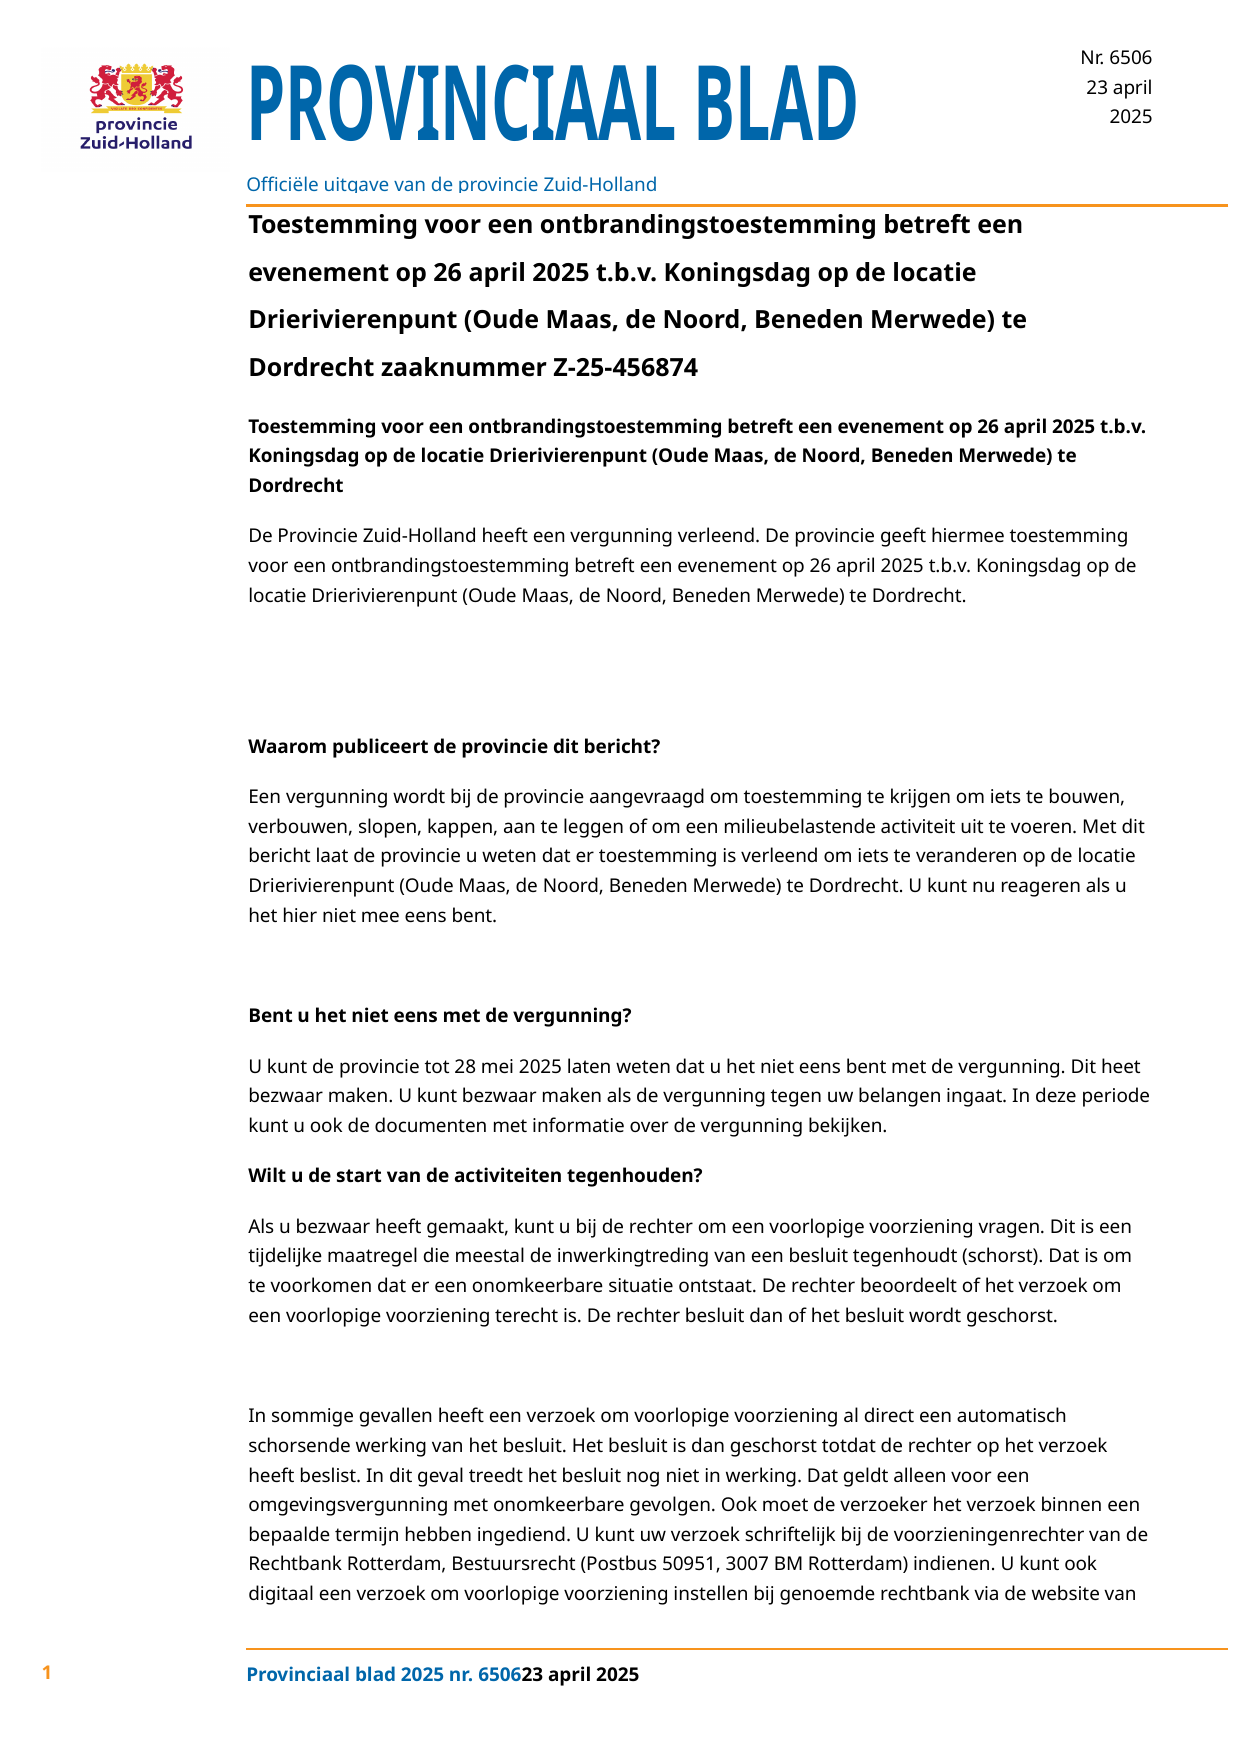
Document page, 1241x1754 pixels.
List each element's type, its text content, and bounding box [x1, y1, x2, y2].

text Toestemming voor een ontbrandingstoestemming betreft een evenement op 26 april 2025 t.b.v. Koningsdag op de locatie Drierivierenpunt (Oude Maas, de Noord, Beneden Merwede) te Dordrecht [248, 413, 1152, 498]
text Als u bezwaar heeft gemaakt, kunt u bij de rechter om een voorlopige voorziening vragen. Dit is een tijdelijke maatregel die meestal de inwerkingtreding van een besluit tegenhoudt (schorst). Dat is om te voorkomen dat er een onomkeerbare situatie ontstaat. De rechter beoordeelt of het verzoek om een voorlopige voorziening terecht is. De rechter besluit dan of het besluit wordt geschorst. [248, 1213, 1152, 1328]
text In sommige gevallen heeft een verzoek om voorlopige voorziening al direct een automatisch schorsende werking van het besluit. Het besluit is dan geschorst totdat de rechter op het verzoek heeft beslist. In dit geval treedt het besluit nog niet in werking. Dat geldt alleen voor een omgevingsvergunning met onomkeerbare gevolgen. Ook moet de verzoeker het verzoek binnen een bepaalde termijn hebben ingediend. U kunt uw verzoek schriftelijk bij de voorzieningenrechter van de Rechtbank Rotterdam, Bestuursrecht (Postbus 50951, 3007 BM Rotterdam) indienen. U kunt ook digitaal een verzoek om voorlopige voorziening instellen bij genoemde rechtbank via de website van [248, 1403, 1152, 1606]
picture [41, 47, 231, 172]
text U kunt de provincie tot 28 mei 2025 laten weten dat u het niet eens bent met de vergunning. Dit heet bezwaar maken. U kunt bezwaar maken als de vergunning tegen uw belangen ingaat. In deze periode kunt u ook de documenten met informatie over de vergunning bekijken. [248, 1053, 1152, 1138]
text Waarom publiceert de provincie dit bericht? [248, 733, 1152, 759]
text Wilt u de start van de activiteiten tegenhouden? [248, 1163, 1152, 1188]
text Toestemming voor een ontbrandingstoestemming betreft een evenement op 26 april 2025 t.b.v. Koningsdag op de locatie Drierivierenpunt (Oude Maas, de Noord, Beneden Merwede) te Dordrecht zaaknummer Z-25-456874 [248, 207, 1152, 384]
text De Provincie Zuid-Holland heeft een vergunning verleend. De provincie geeft hiermee toestemming voor een ontbrandingstoestemming betreft een evenement op 26 april 2025 t.b.v. Koningsdag op de locatie Drierivierenpunt (Oude Maas, de Noord, Beneden Merwede) te Dordrecht. [248, 523, 1152, 608]
text Bent u het niet eens met de vergunning? [248, 1003, 1152, 1028]
text Een vergunning wordt bij de provincie aangevraagd om toestemming te krijgen om iets te bouwen, verbouwen, slopen, kappen, aan te leggen of om een milieubelastende activiteit uit te voeren. Met dit bericht laat de provincie u weten dat er toestemming is verleend om iets te veranderen op de locatie Drierivierenpunt (Oude Maas, de Noord, Beneden Merwede) te Dordrecht. U kunt nu reageren als u het hier niet mee eens bent. [248, 783, 1152, 928]
